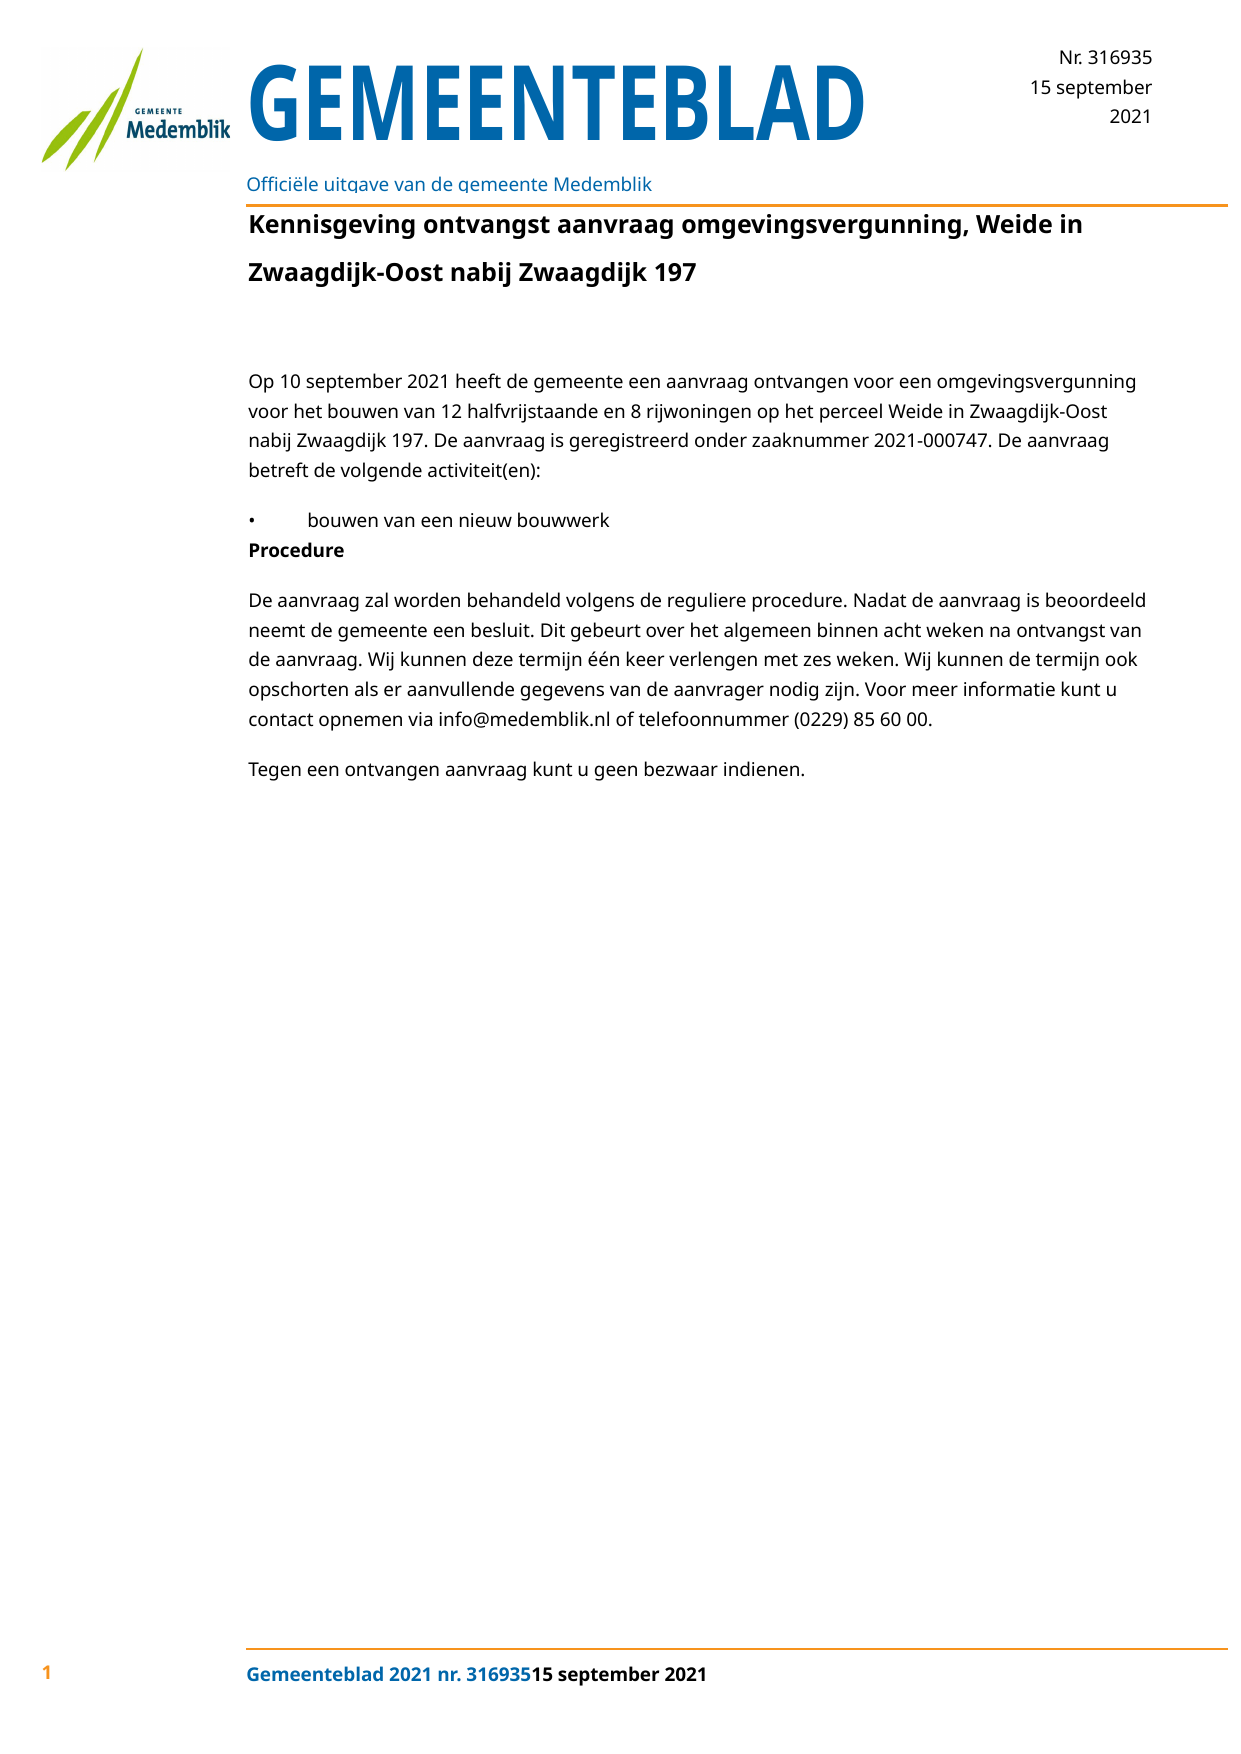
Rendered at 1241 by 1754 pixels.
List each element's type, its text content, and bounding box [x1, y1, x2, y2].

text Tegen een ontvangen aanvraag kunt u geen bezwaar indienen. [248, 756, 1152, 782]
text Op 10 september 2021 heeft de gemeente een aanvraag ontvangen voor een omgevingsvergunning voor het bouwen van 12 halfvrijstaande en 8 rijwoningen op het perceel Weide in Zwaagdijk-Oost nabij Zwaagdijk 197. De aanvraag is geregistreerd onder zaaknummer 2021-000747. De aanvraag betreft de volgende activiteit(en): [248, 368, 1152, 483]
text Procedure [248, 537, 1152, 563]
text De aanvraag zal worden behandeld volgens de reguliere procedure. Nadat de aanvraag is beoordeeld neemt de gemeente een besluit. Dit gebeurt over het algemeen binnen acht weken na ontvangst van de aanvraag. Wij kunnen deze termijn één keer verlengen met zes weken. Wij kunnen de termijn ook opschorten als er aanvullende gegevens van de aanvrager nodig zijn. Voor meer informatie kunt u contact opnemen via info@medemblik.nl of telefoonnummer (0229) 85 60 00. [248, 587, 1152, 732]
picture [41, 47, 231, 172]
list bouwen van een nieuw bouwwerk [248, 507, 1152, 533]
text Kennisgeving ontvangst aanvraag omgevingsvergunning, Weide in Zwaagdijk-Oost nabij Zwaagdijk 197 [248, 207, 1152, 288]
